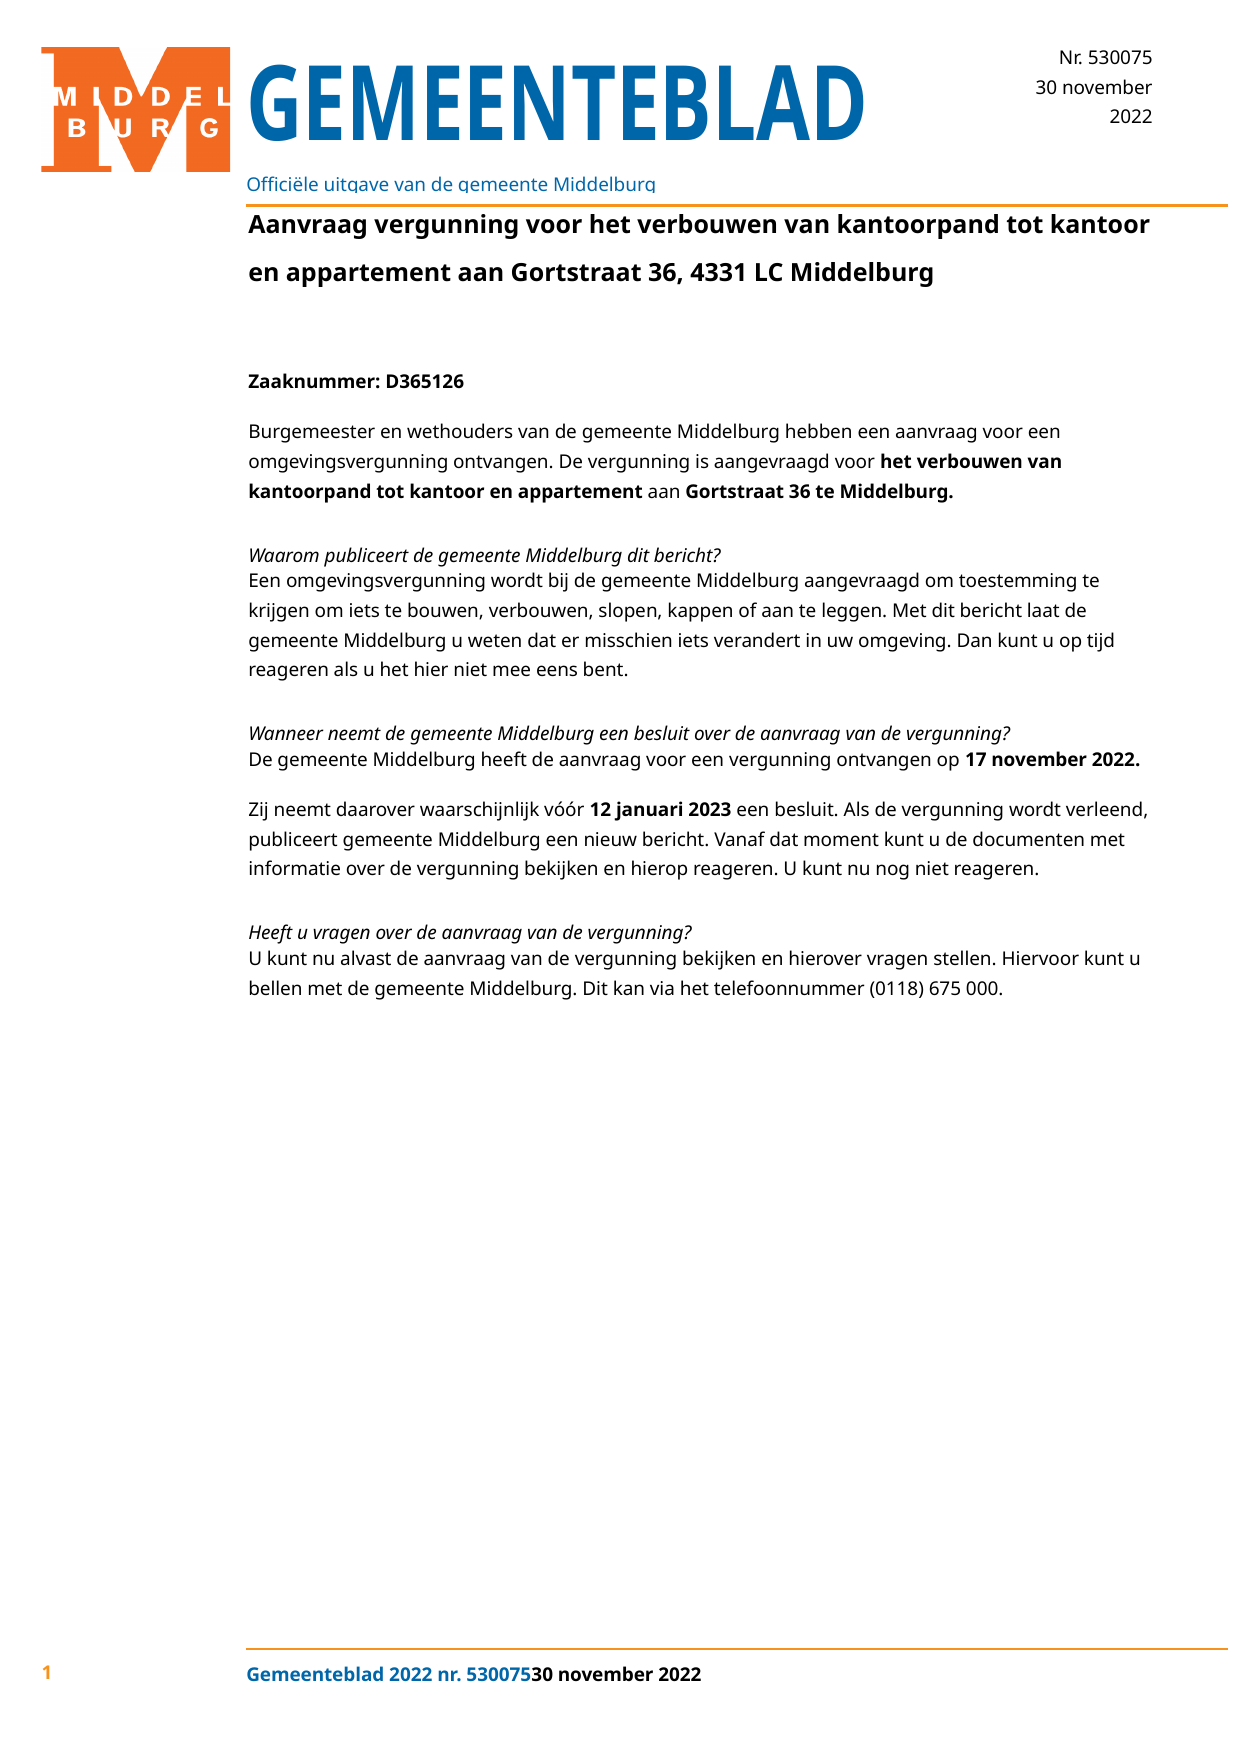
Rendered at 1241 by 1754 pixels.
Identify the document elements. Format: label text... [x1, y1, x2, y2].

text De gemeente Middelburg heeft de aanvraag voor een vergunning ontvangen op 17 november 2022. [248, 746, 1152, 772]
text Burgemeester en wethouders van de gemeente Middelburg hebben een aanvraag voor een omgevingsvergunning ontvangen. De vergunning is aangevraagd voor het verbouwen van kantoorpand tot kantoor en appartement aan Gortstraat 36 te Middelburg. [248, 419, 1152, 504]
text Wanneer neemt de gemeente Middelburg een besluit over de aanvraag van de vergunning? [248, 720, 1152, 746]
text Waarom publiceert de gemeente Middelburg dit bericht? [248, 542, 1152, 568]
text Heeft u vragen over de aanvraag van de vergunning? [248, 919, 1152, 945]
text Een omgevingsvergunning wordt bij de gemeente Middelburg aangevraagd om toestemming te krijgen om iets te bouwen, verbouwen, slopen, kappen of aan te leggen. Met dit bericht laat de gemeente Middelburg u weten dat er misschien iets verandert in uw omgeving. Dan kunt u op tijd reageren als u het hier niet mee eens bent. [248, 568, 1152, 682]
text Zaaknummer: D365126 [248, 368, 1152, 394]
text Aanvraag vergunning voor het verbouwen van kantoorpand tot kantoor en appartement aan Gortstraat 36, 4331 LC Middelburg [248, 207, 1152, 288]
text U kunt nu alvast de aanvraag van de vergunning bekijken en hierover vragen stellen. Hiervoor kunt u bellen met de gemeente Middelburg. Dit kan via het telefoonnummer (0118) 675 000. [248, 945, 1152, 1001]
text Zij neemt daarover waarschijnlijk vóór 12 januari 2023 een besluit. Als de vergunning wordt verleend, publiceert gemeente Middelburg een nieuw bericht. Vanaf dat moment kunt u de documenten met informatie over de vergunning bekijken en hierop reageren. U kunt nu nog niet reageren. [248, 796, 1152, 881]
picture [41, 47, 231, 172]
